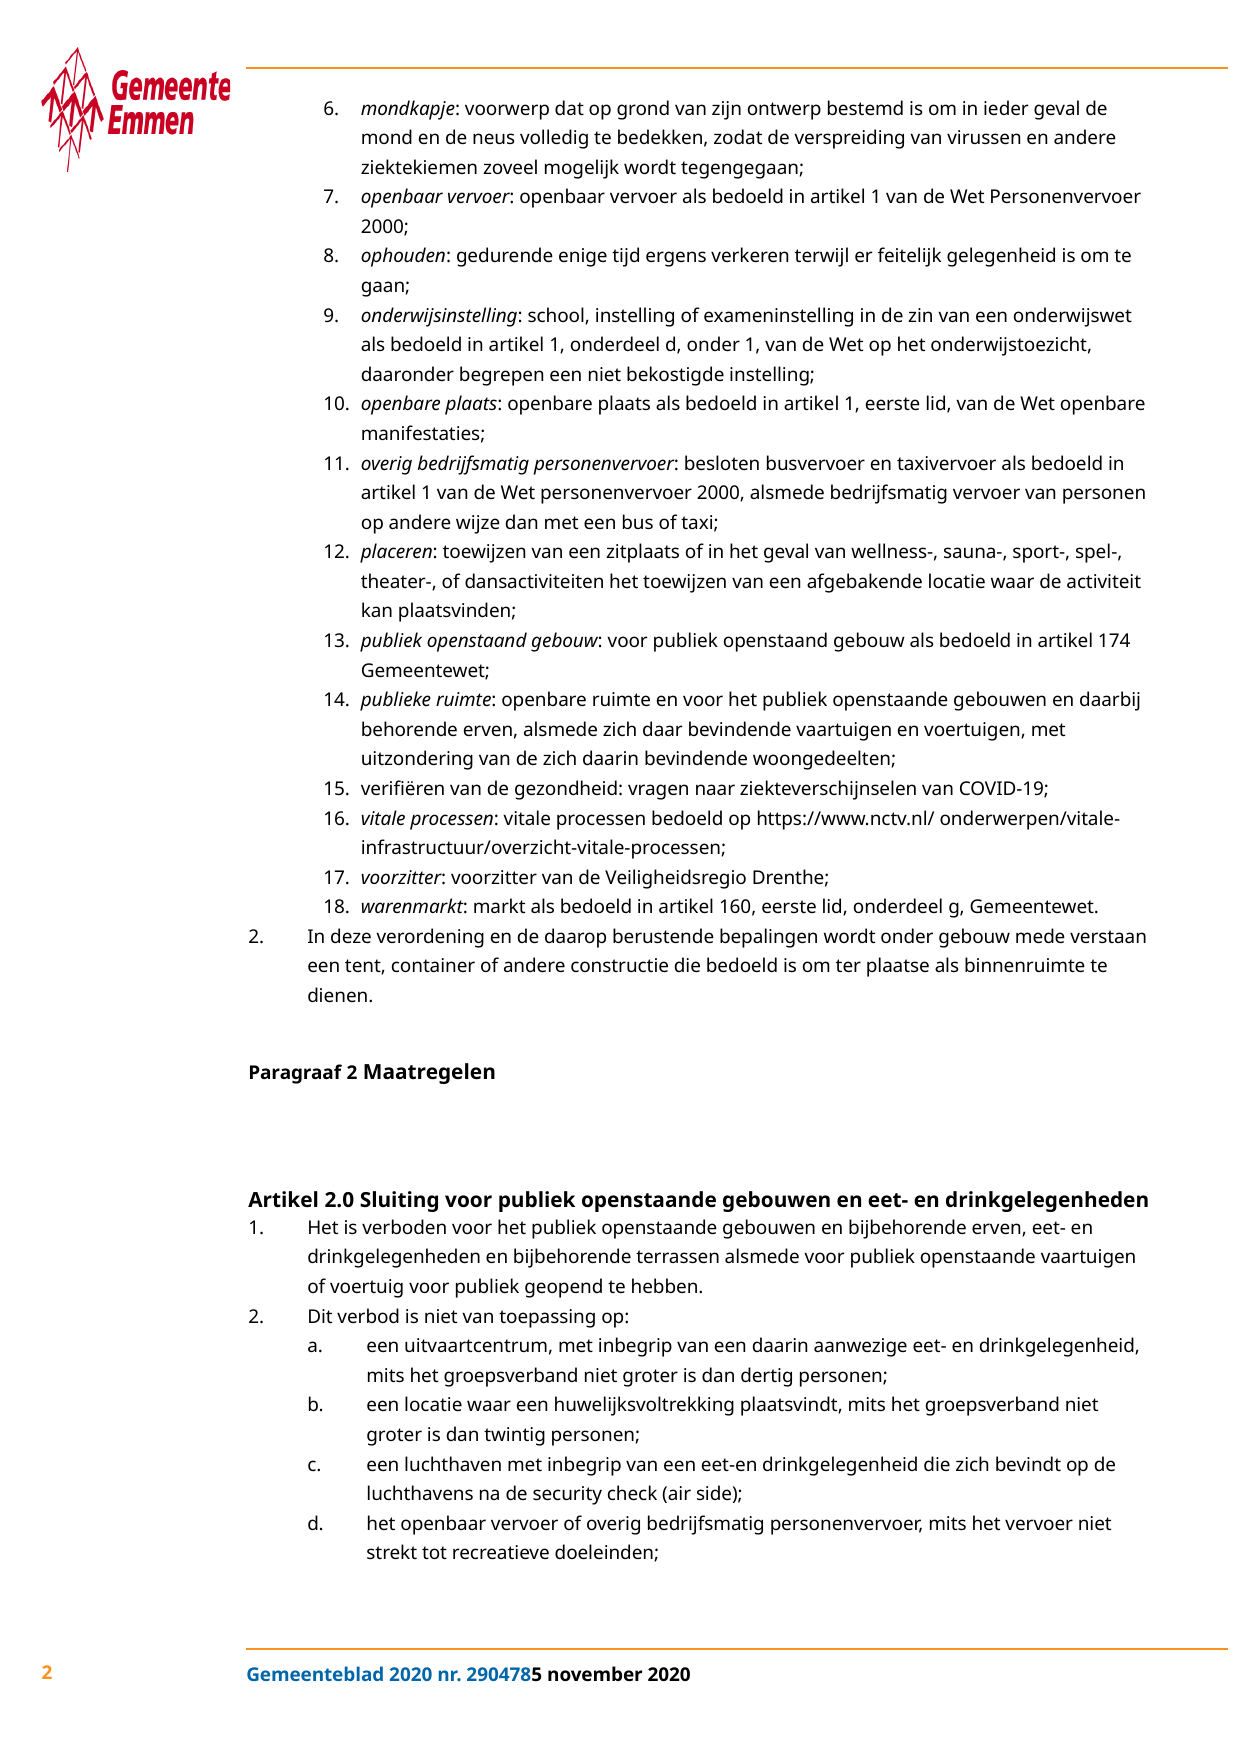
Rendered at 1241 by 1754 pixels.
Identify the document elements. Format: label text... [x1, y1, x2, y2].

list warenmarkt: markt als bedoeld in artikel 160, eerste lid, onderdeel g, Gemeentewet. [323, 893, 1152, 919]
list vitale processen: vitale processen bedoeld op https://www.nctv.nl/ onderwerpen/vitale-infrastructuur/overzicht-vitale-processen; [323, 805, 1152, 860]
list voorzitter: voorzitter van de Veiligheidsregio Drenthe; [323, 864, 1152, 890]
list overig bedrijfsmatig personenvervoer: besloten busvervoer en taxivervoer als bedoeld in artikel 1 van de Wet personenvervoer 2000, alsmede bedrijfsmatig vervoer van personen op andere wijze dan met een bus of taxi; [323, 450, 1152, 535]
list ophouden: gedurende enige tijd ergens verkeren terwijl er feitelijk gelegenheid is om te gaan; [323, 243, 1152, 298]
list een luchthaven met inbegrip van een eet-en drinkgelegenheid die zich bevindt op de luchthavens na de security check (air side); [307, 1451, 1152, 1506]
list In deze verordening en de daarop berustende bepalingen wordt onder gebouw mede verstaan een tent, container of andere constructie die bedoeld is om ter plaatse als binnenruimte te dienen. [248, 923, 1152, 1008]
list verifiëren van de gezondheid: vragen naar ziekteverschijnselen van COVID-19; [323, 775, 1152, 801]
list publiek openstaand gebouw: voor publiek openstaand gebouw als bedoeld in artikel 174 Gemeentewet; [323, 627, 1152, 683]
list een uitvaartcentrum, met inbegrip van een daarin aanwezige eet- en drinkgelegenheid, mits het groepsverband niet groter is dan dertig personen; [307, 1332, 1152, 1388]
list een locatie waar een huwelijksvoltrekking plaatsvindt, mits het groepsverband niet groter is dan twintig personen; [307, 1392, 1152, 1447]
list onderwijsinstelling: school, instelling of exameninstelling in de zin van een onderwijswet als bedoeld in artikel 1, onderdeel d, onder 1, van de Wet op het onderwijstoezicht, daaronder begrepen een niet bekostigde instelling; [323, 302, 1152, 387]
list openbare plaats: openbare plaats als bedoeld in artikel 1, eerste lid, van de Wet openbare manifestaties; [323, 391, 1152, 446]
text Paragraaf 2 Maatregelen [248, 1057, 1152, 1086]
picture [41, 47, 231, 172]
list Dit verbod is niet van toepassing op: [248, 1303, 1152, 1328]
list het openbaar vervoer of overig bedrijfsmatig personenvervoer, mits het vervoer niet strekt tot recreatieve doeleinden; [307, 1510, 1152, 1565]
list openbaar vervoer: openbaar vervoer als bedoeld in artikel 1 van de Wet Personenvervoer 2000; [323, 183, 1152, 239]
list publieke ruimte: openbare ruimte en voor het publiek openstaande gebouwen en daarbij behorende erven, alsmede zich daar bevindende vaartuigen en voertuigen, met uitzondering van de zich daarin bevindende woongedeelten; [323, 686, 1152, 771]
text Artikel 2.0 Sluiting voor publiek openstaande gebouwen en eet- en drinkgelegenheden [248, 1186, 1152, 1214]
list mondkapje: voorwerp dat op grond van zijn ontwerp bestemd is om in ieder geval de mond en de neus volledig te bedekken, zodat de verspreiding van virussen en andere ziektekiemen zoveel mogelijk wordt tegengegaan; [323, 95, 1152, 180]
list placeren: toewijzen van een zitplaats of in het geval van wellness-, sauna-, sport-, spel-, theater-, of dansactiviteiten het toewijzen van een afgebakende locatie waar de activiteit kan plaatsvinden; [323, 538, 1152, 623]
list Het is verboden voor het publiek openstaande gebouwen en bijbehorende erven, eet- en drinkgelegenheden en bijbehorende terrassen alsmede voor publiek openstaande vaartuigen of voertuig voor publiek geopend te hebben. [248, 1214, 1152, 1299]
